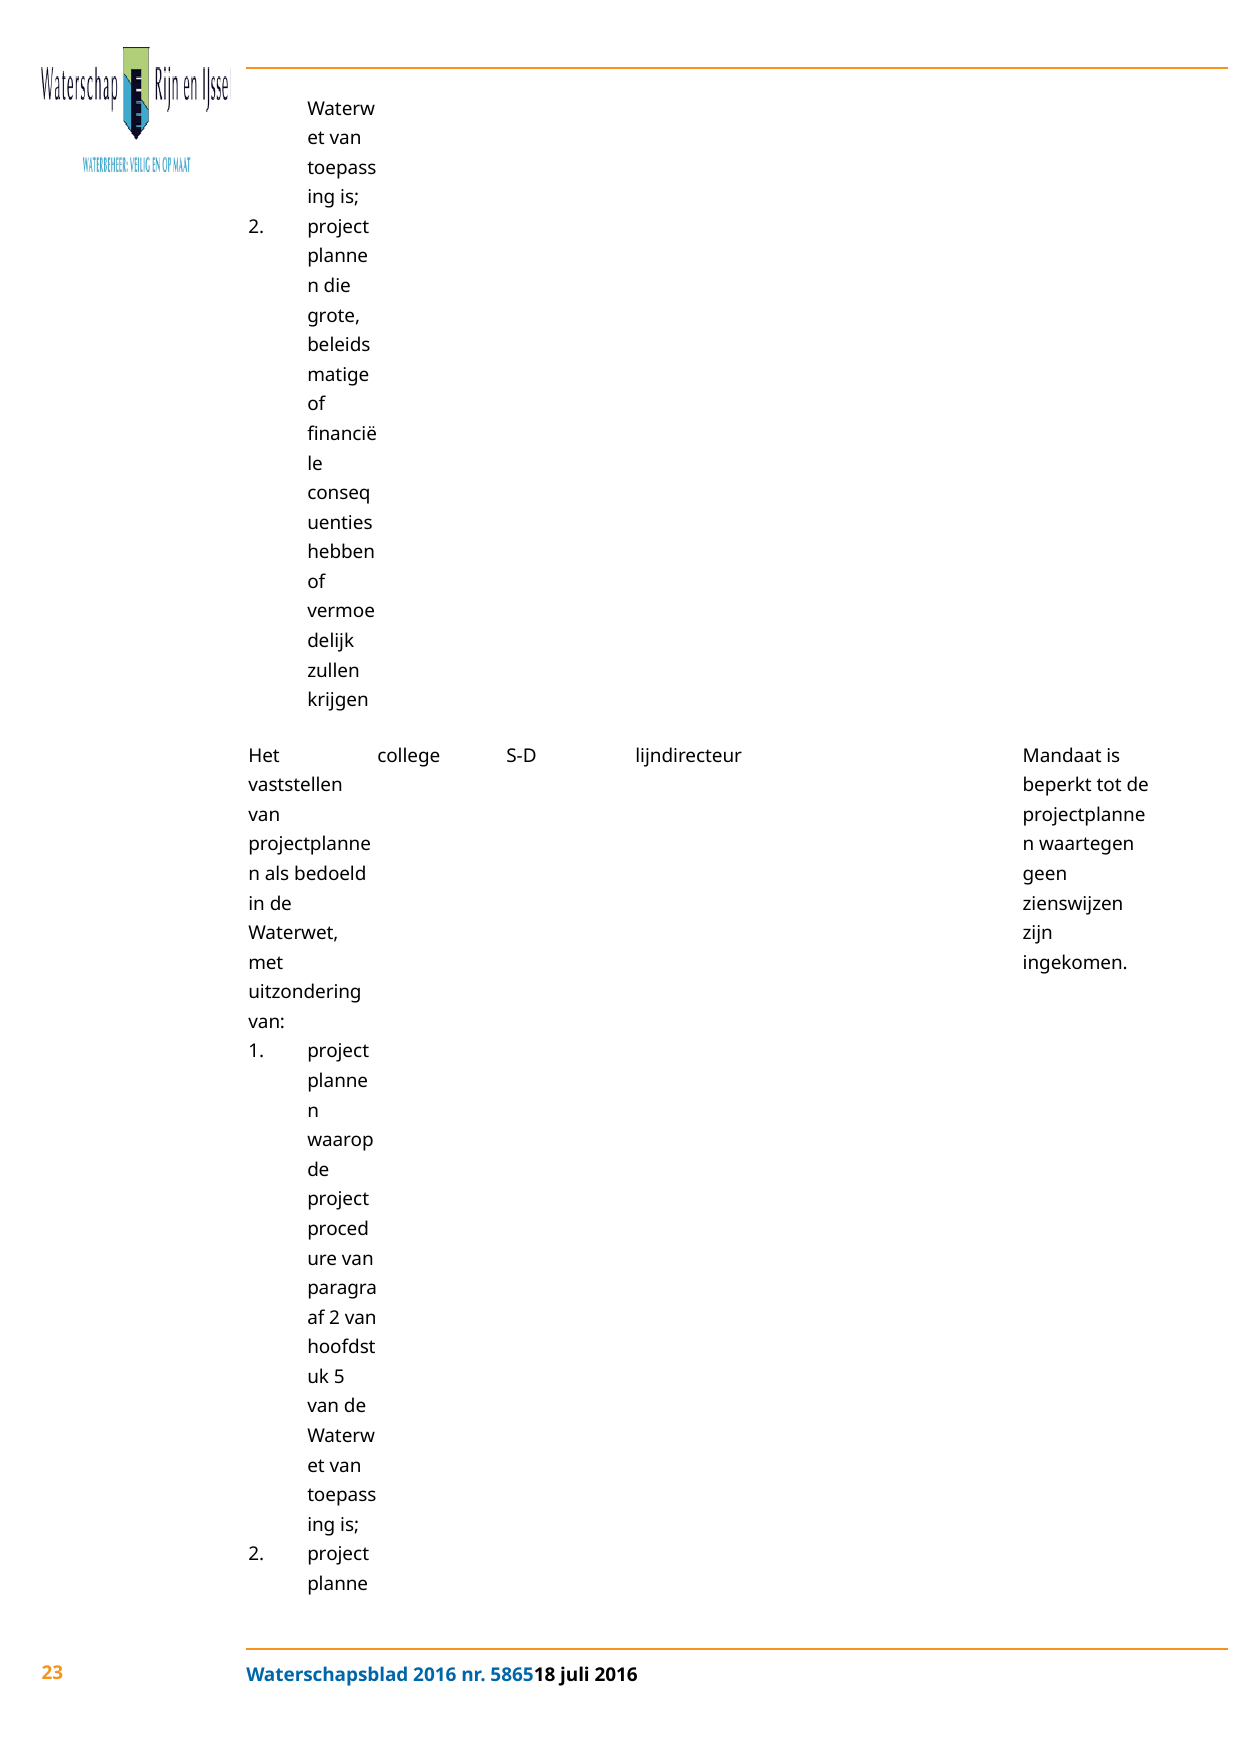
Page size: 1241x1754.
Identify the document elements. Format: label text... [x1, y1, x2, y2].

table_cell Waterwet van toepassing is; projectplannen die grote, beleidsmatige of financiële consequenties hebben of vermoedelijk zullen krijgen [248, 95, 377, 742]
table_cell college [377, 742, 506, 1596]
table_cell [1023, 95, 1152, 742]
table_cell Het vaststellen van projectplannen als bedoeld in de Waterwet, met uitzondering van: projectplannen waarop de projectprocedure van paragraaf 2 van hoofdstuk 5 van de Waterwet van toepassing is; projectplanne [248, 742, 377, 1596]
table_cell lijndirecteur [635, 742, 764, 1596]
table_cell Mandaat is beperkt tot de projectplannen waartegen geen zienswijzen zijn ingekomen. [1023, 742, 1152, 1596]
table_cell [894, 742, 1022, 1596]
table_cell [894, 95, 1022, 742]
table_cell S-D [506, 742, 635, 1596]
table_cell [506, 95, 635, 742]
table_cell [635, 95, 764, 742]
table_cell [764, 95, 893, 742]
picture [41, 47, 231, 172]
table_cell [764, 742, 893, 1596]
table_cell [377, 95, 506, 742]
